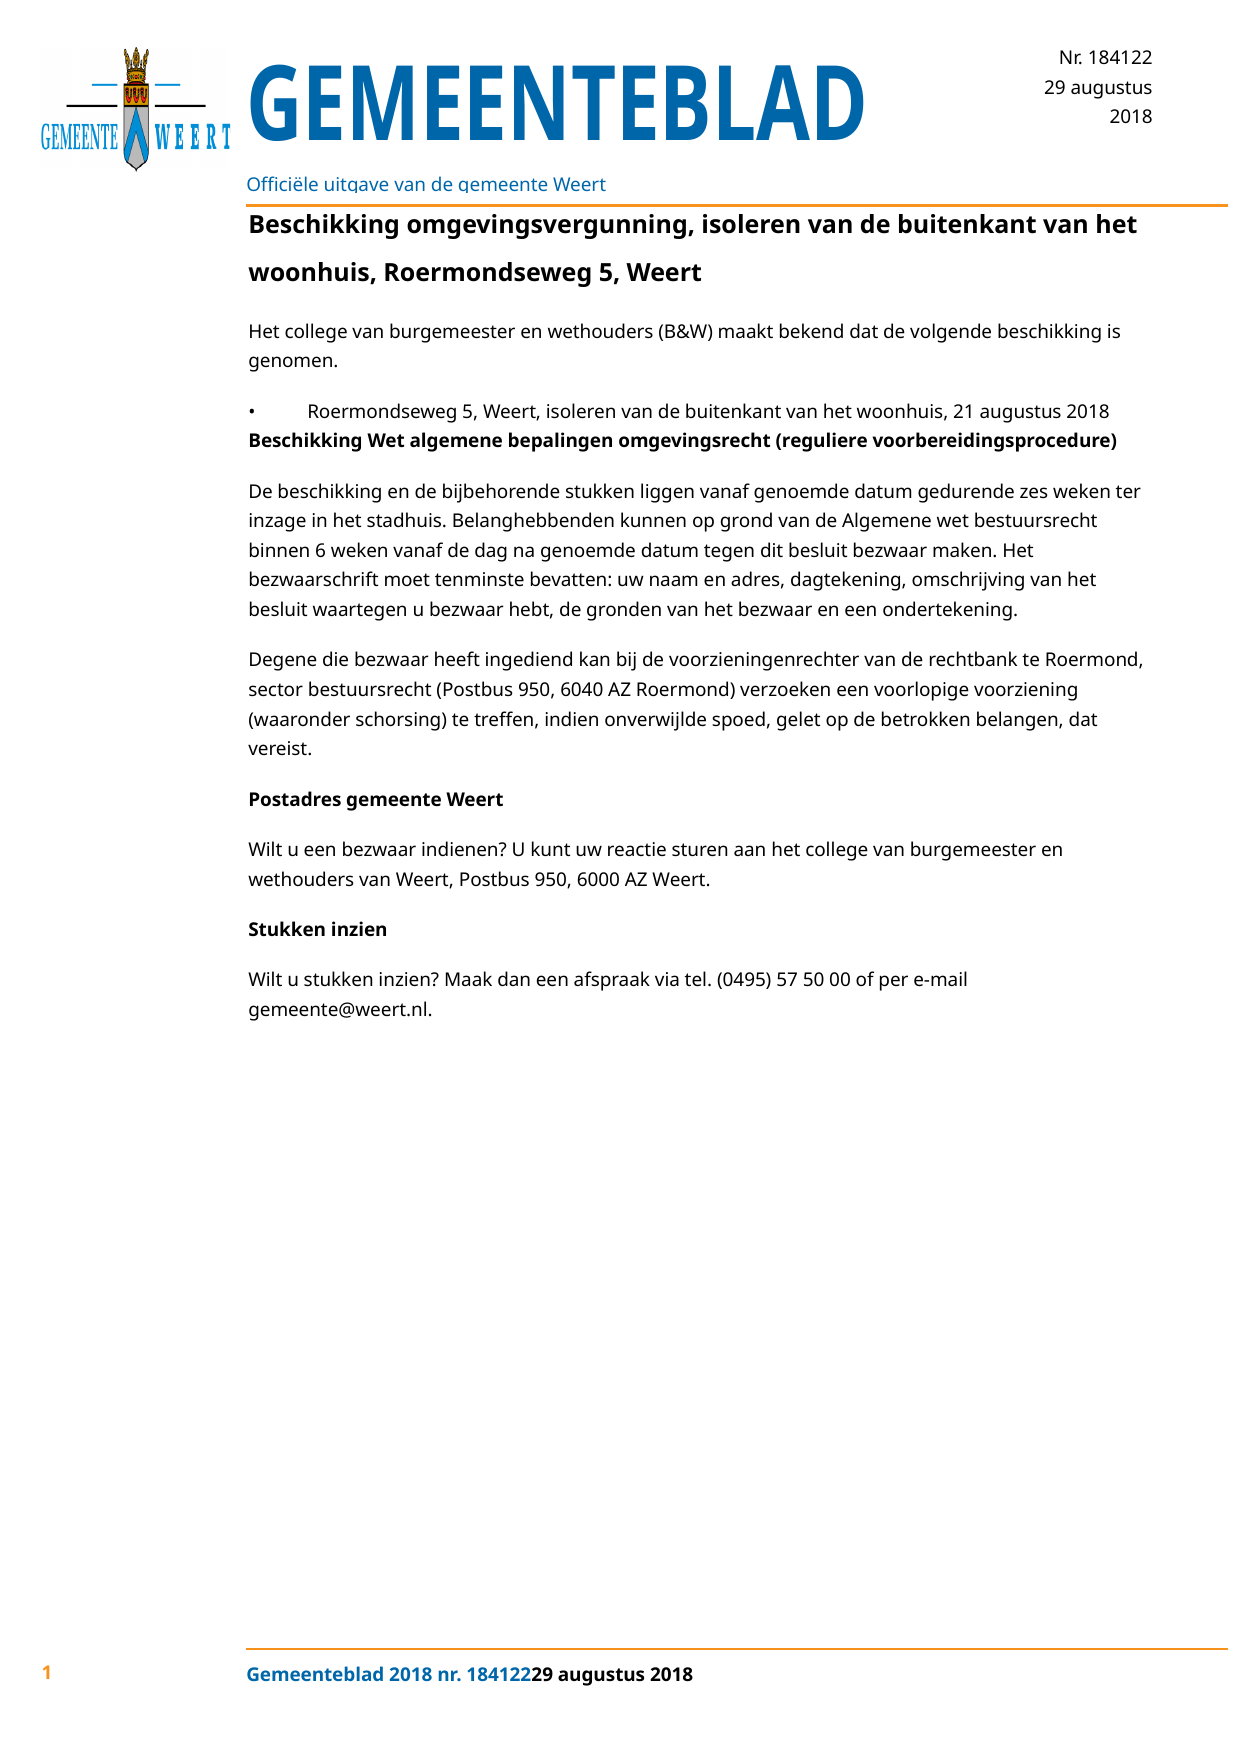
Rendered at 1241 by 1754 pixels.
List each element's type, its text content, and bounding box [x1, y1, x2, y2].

text Degene die bezwaar heeft ingediend kan bij de voorzieningenrechter van de rechtbank te Roermond, sector bestuursrecht (Postbus 950, 6040 AZ Roermond) verzoeken een voorlopige voorziening (waaronder schorsing) te treffen, indien onverwijlde spoed, gelet op de betrokken belangen, dat vereist. [248, 647, 1152, 761]
picture [41, 47, 231, 172]
text Stukken inzien [248, 916, 1152, 942]
text Postadres gemeente Weert [248, 786, 1152, 812]
text Beschikking Wet algemene bepalingen omgevingsrecht (reguliere voorbereidingsprocedure) [248, 427, 1152, 453]
text Het college van burgemeester en wethouders (B&W) maakt bekend dat de volgende beschikking is genomen. [248, 318, 1152, 373]
text De beschikking en de bijbehorende stukken liggen vanaf genoemde datum gedurende zes weken ter inzage in het stadhuis. Belanghebbenden kunnen op grond van de Algemene wet bestuursrecht binnen 6 weken vanaf de dag na genoemde datum tegen dit besluit bezwaar maken. Het bezwaarschrift moet tenminste bevatten: uw naam en adres, dagtekening, omschrijving van het besluit waartegen u bezwaar hebt, de gronden van het bezwaar en een ondertekening. [248, 478, 1152, 622]
text Wilt u stukken inzien? Maak dan een afspraak via tel. (0495) 57 50 00 of per e-mail gemeente@weert.nl. [248, 967, 1152, 1022]
text Wilt u een bezwaar indienen? U kunt uw reactie sturen aan het college van burgemeester en wethouders van Weert, Postbus 950, 6000 AZ Weert. [248, 836, 1152, 892]
list Roermondseweg 5, Weert, isoleren van de buitenkant van het woonhuis, 21 augustus 2018 [248, 398, 1152, 424]
text Beschikking omgevingsvergunning, isoleren van de buitenkant van het woonhuis, Roermondseweg 5, Weert [248, 207, 1152, 288]
